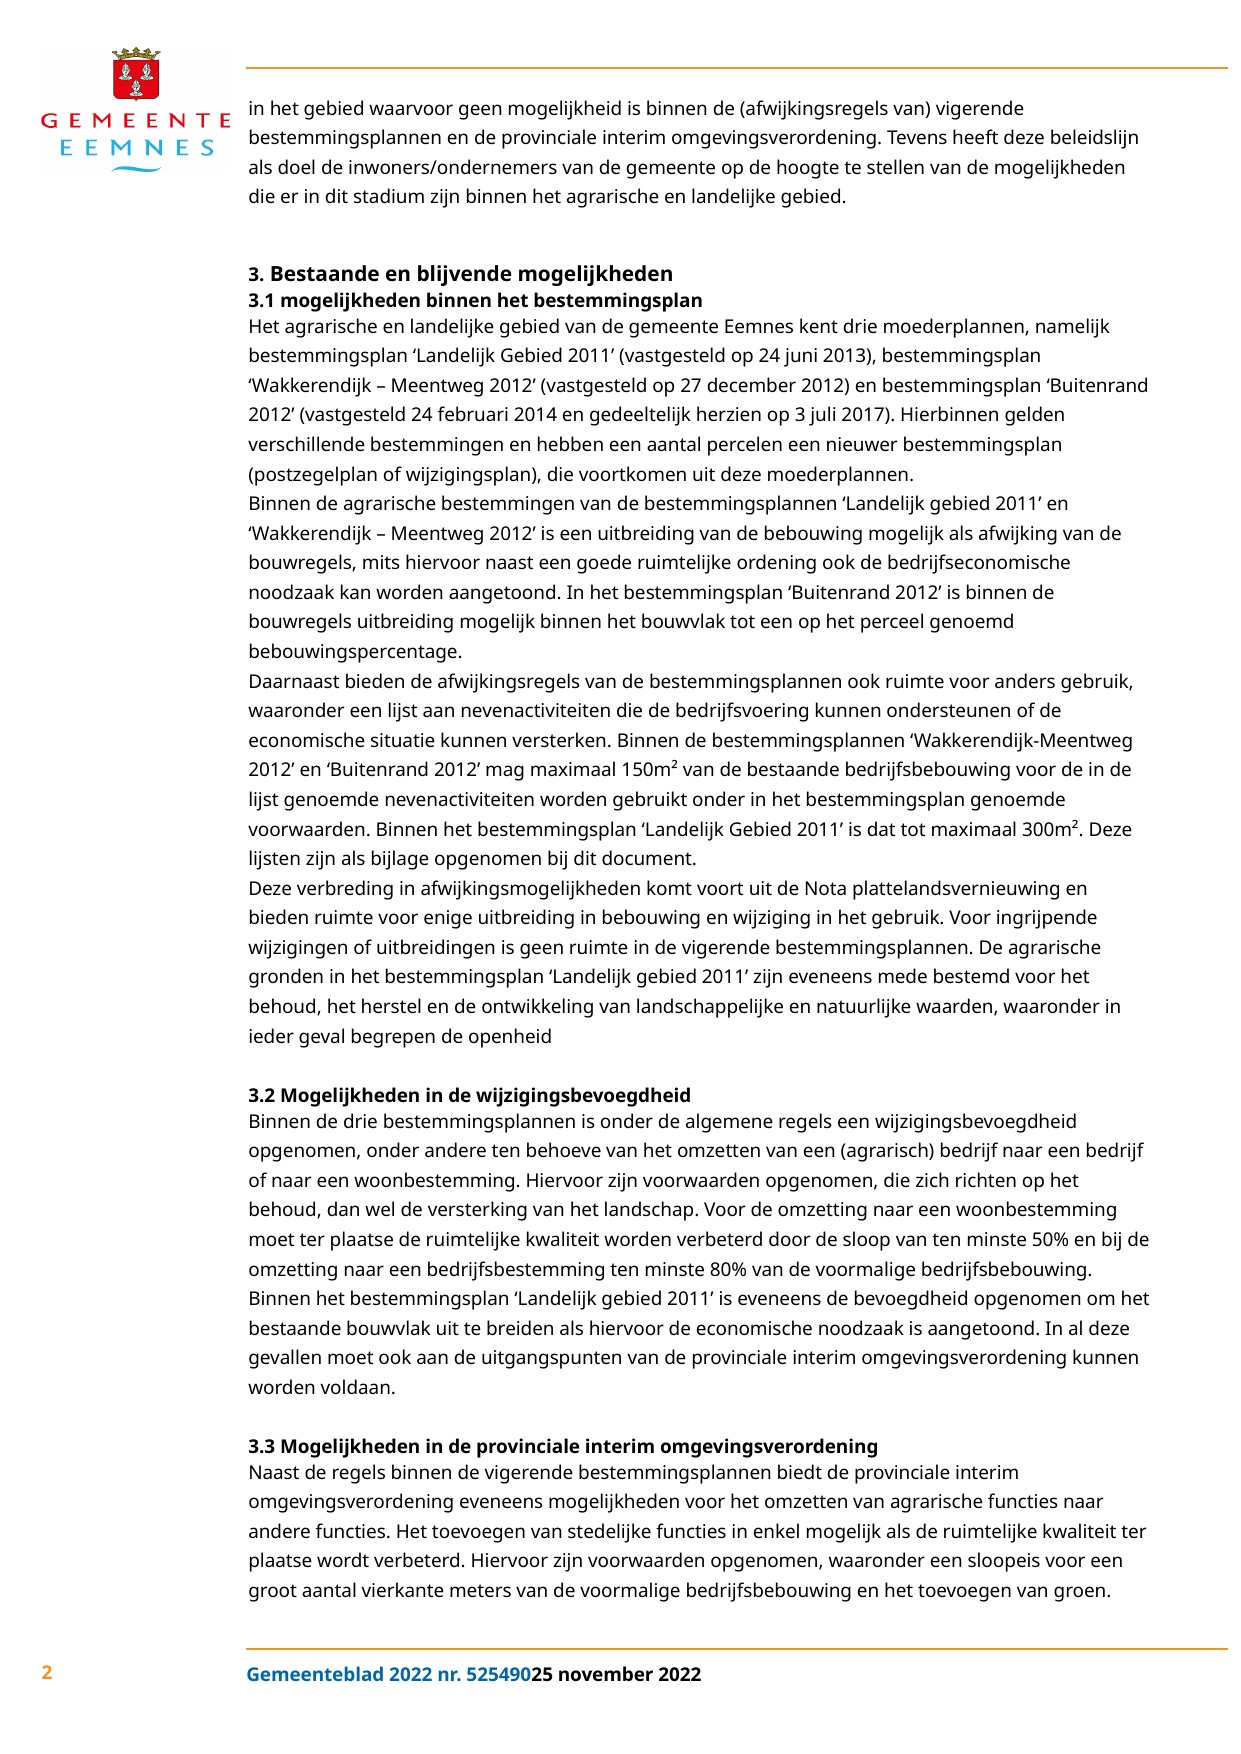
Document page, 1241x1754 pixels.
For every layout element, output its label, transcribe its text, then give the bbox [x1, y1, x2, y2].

text in het gebied waarvoor geen mogelijkheid is binnen de (afwijkingsregels van) vigerende bestemmingsplannen en de provinciale interim omgevingsverordening. Tevens heeft deze beleidslijn als doel de inwoners/ondernemers van de gemeente op de hoogte te stellen van de mogelijkheden die er in dit stadium zijn binnen het agrarische en landelijke gebied. [248, 95, 1152, 209]
text 3.3 Mogelijkheden in de provinciale interim omgevingsverordening [248, 1433, 1152, 1459]
text Naast de regels binnen de vigerende bestemmingsplannen biedt de provinciale interim omgevingsverordening eveneens mogelijkheden voor het omzetten van agrarische functies naar andere functies. Het toevoegen van stedelijke functies in enkel mogelijk als de ruimtelijke kwaliteit ter plaatse wordt verbeterd. Hiervoor zijn voorwaarden opgenomen, waaronder een sloopeis voor een groot aantal vierkante meters van de voormalige bedrijfsbebouwing en het toevoegen van groen. [248, 1459, 1152, 1603]
text 3. Bestaande en blijvende mogelijkheden [248, 259, 1152, 287]
text Het agrarische en landelijke gebied van de gemeente Eemnes kent drie moederplannen, namelijk bestemmingsplan ‘Landelijk Gebied 2011’ (vastgesteld op 24 juni 2013), bestemmingsplan ‘Wakkerendijk – Meentweg 2012’ (vastgesteld op 27 december 2012) en bestemmingsplan ‘Buitenrand 2012’ (vastgesteld 24 februari 2014 en gedeeltelijk herzien op 3 juli 2017). Hierbinnen gelden verschillende bestemmingen en hebben een aantal percelen een nieuwer bestemmingsplan (postzegelplan of wijzigingsplan), die voortkomen uit deze moederplannen. [248, 313, 1152, 487]
text Binnen de drie bestemmingsplannen is onder de algemene regels een wijzigingsbevoegdheid opgenomen, onder andere ten behoeve van het omzetten van een (agrarisch) bedrijf naar een bedrijf of naar een woonbestemming. Hiervoor zijn voorwaarden opgenomen, die zich richten op het behoud, dan wel de versterking van het landschap. Voor de omzetting naar een woonbestemming moet ter plaatse de ruimtelijke kwaliteit worden verbeterd door de sloop van ten minste 50% en bij de omzetting naar een bedrijfsbestemming ten minste 80% van de voormalige bedrijfsbebouwing. Binnen het bestemmingsplan ‘Landelijk gebied 2011’ is eveneens de bevoegdheid opgenomen om het bestaande bouwvlak uit te breiden als hiervoor de economische noodzaak is aangetoond. In al deze gevallen moet ook aan de uitgangspunten van de provinciale interim omgevingsverordening kunnen worden voldaan. [248, 1108, 1152, 1400]
text 3.1 mogelijkheden binnen het bestemmingsplan [248, 287, 1152, 313]
text Binnen de agrarische bestemmingen van de bestemmingsplannen ‘Landelijk gebied 2011’ en ‘Wakkerendijk – Meentweg 2012’ is een uitbreiding van de bebouwing mogelijk als afwijking van de bouwregels, mits hiervoor naast een goede ruimtelijke ordening ook de bedrijfseconomische noodzaak kan worden aangetoond. In het bestemmingsplan ‘Buitenrand 2012’ is binnen de bouwregels uitbreiding mogelijk binnen het bouwvlak tot een op het perceel genoemd bebouwingspercentage. [248, 490, 1152, 664]
text Deze verbreding in afwijkingsmogelijkheden komt voort uit de Nota plattelandsvernieuwing en bieden ruimte voor enige uitbreiding in bebouwing en wijziging in het gebruik. Voor ingrijpende wijzigingen of uitbreidingen is geen ruimte in de vigerende bestemmingsplannen. De agrarische gronden in het bestemmingsplan ‘Landelijk gebied 2011’ zijn eveneens mede bestemd voor het behoud, het herstel en de ontwikkeling van landschappelijke en natuurlijke waarden, waaronder in ieder geval begrepen de openheid [248, 875, 1152, 1049]
text Daarnaast bieden de afwijkingsregels van de bestemmingsplannen ook ruimte voor anders gebruik, waaronder een lijst aan nevenactiviteiten die de bedrijfsvoering kunnen ondersteunen of de economische situatie kunnen versterken. Binnen de bestemmingsplannen ‘Wakkerendijk-Meentweg 2012’ en ‘Buitenrand 2012’ mag maximaal 150m² van de bestaande bedrijfsbebouwing voor de in de lijst genoemde nevenactiviteiten worden gebruikt onder in het bestemmingsplan genoemde voorwaarden. Binnen het bestemmingsplan ‘Landelijk Gebied 2011’ is dat tot maximaal 300m². Deze lijsten zijn als bijlage opgenomen bij dit document. [248, 668, 1152, 871]
text 3.2 Mogelijkheden in de wijzigingsbevoegdheid [248, 1082, 1152, 1108]
picture [41, 47, 231, 172]
